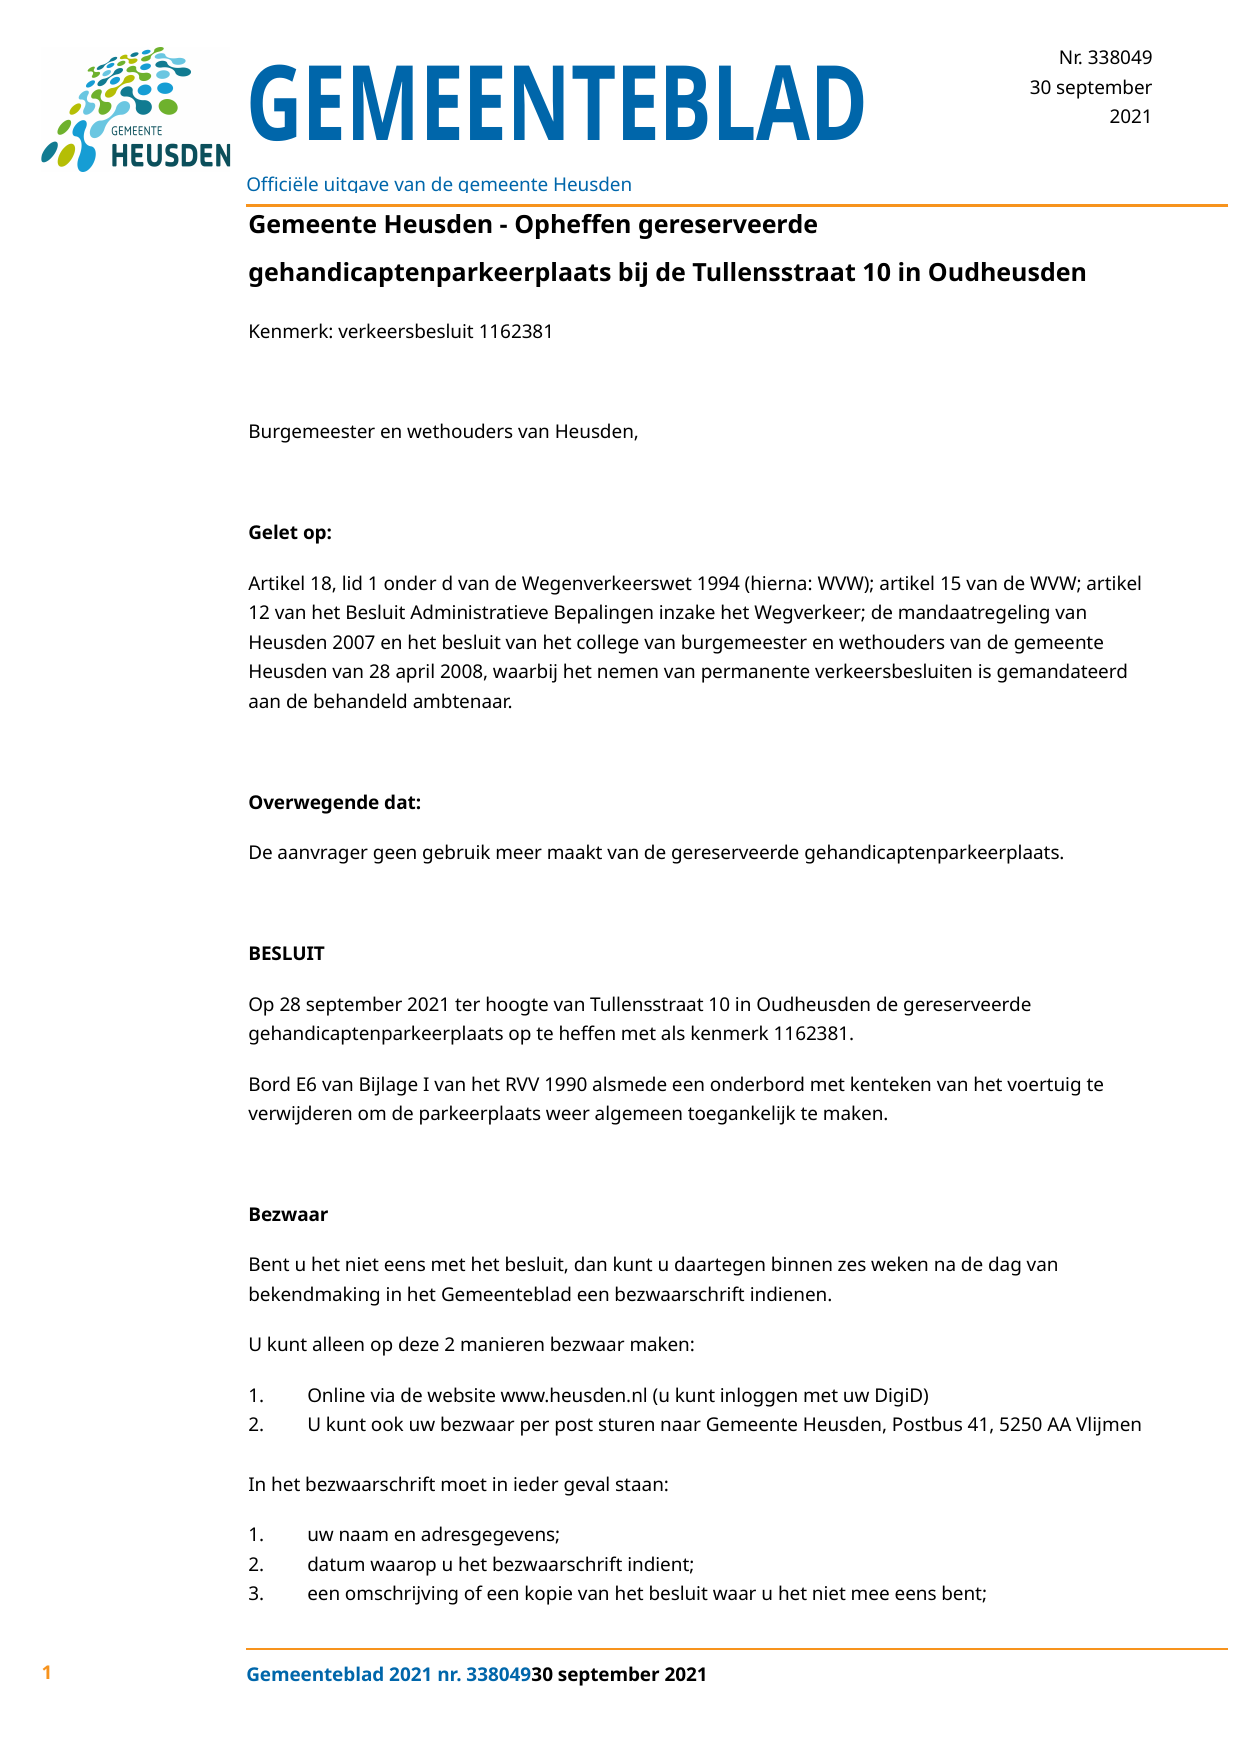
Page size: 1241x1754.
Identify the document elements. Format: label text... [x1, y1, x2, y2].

text Gelet op: [248, 519, 1152, 545]
list U kunt ook uw bezwaar per post sturen naar Gemeente Heusden, Postbus 41, 5250 AA Vlijmen [248, 1412, 1152, 1437]
picture [41, 47, 231, 172]
text Bord E6 van Bijlage I van het RVV 1990 alsmede een onderbord met kenteken van het voertuig te verwijderen om de parkeerplaats weer algemeen toegankelijk te maken. [248, 1071, 1152, 1126]
list uw naam en adresgegevens; [248, 1521, 1152, 1547]
text Artikel 18, lid 1 onder d van de Wegenverkeerswet 1994 (hierna: WVW); artikel 15 van de WVW; artikel 12 van het Besluit Administratieve Bepalingen inzake het Wegverkeer; de mandaatregeling van Heusden 2007 en het besluit van het college van burgemeester en wethouders van de gemeente Heusden van 28 april 2008, waarbij het nemen van permanente verkeersbesluiten is gemandateerd aan de behandeld ambtenaar. [248, 570, 1152, 714]
text De aanvrager geen gebruik meer maakt van de gereserveerde gehandicaptenparkeerplaats. [248, 839, 1152, 865]
text Op 28 september 2021 ter hoogte van Tullensstraat 10 in Oudheusden de gereserveerde gehandicaptenparkeerplaats op te heffen met als kenmerk 1162381. [248, 991, 1152, 1046]
text Bent u het niet eens met het besluit, dan kunt u daartegen binnen zes weken na de dag van bekendmaking in het Gemeenteblad een bezwaarschrift indienen. [248, 1252, 1152, 1307]
text BESLUIT [248, 940, 1152, 966]
list Online via de website www.heusden.nl (u kunt inloggen met uw DigiD) [248, 1382, 1152, 1408]
text Burgemeester en wethouders van Heusden, [248, 419, 1152, 444]
list een omschrijving of een kopie van het besluit waar u het niet mee eens bent; [248, 1580, 1152, 1606]
text Gemeente Heusden - Opheffen gereserveerde gehandicaptenparkeerplaats bij de Tullensstraat 10 in Oudheusden [248, 207, 1152, 288]
list datum waarop u het bezwaarschrift indient; [248, 1551, 1152, 1577]
text U kunt alleen op deze 2 manieren bezwaar maken: [248, 1332, 1152, 1357]
text Bezwaar [248, 1201, 1152, 1227]
text Kenmerk: verkeersbesluit 1162381 [248, 318, 1152, 344]
text Overwegende dat: [248, 789, 1152, 815]
text In het bezwaarschrift moet in ieder geval staan: [248, 1471, 1152, 1497]
